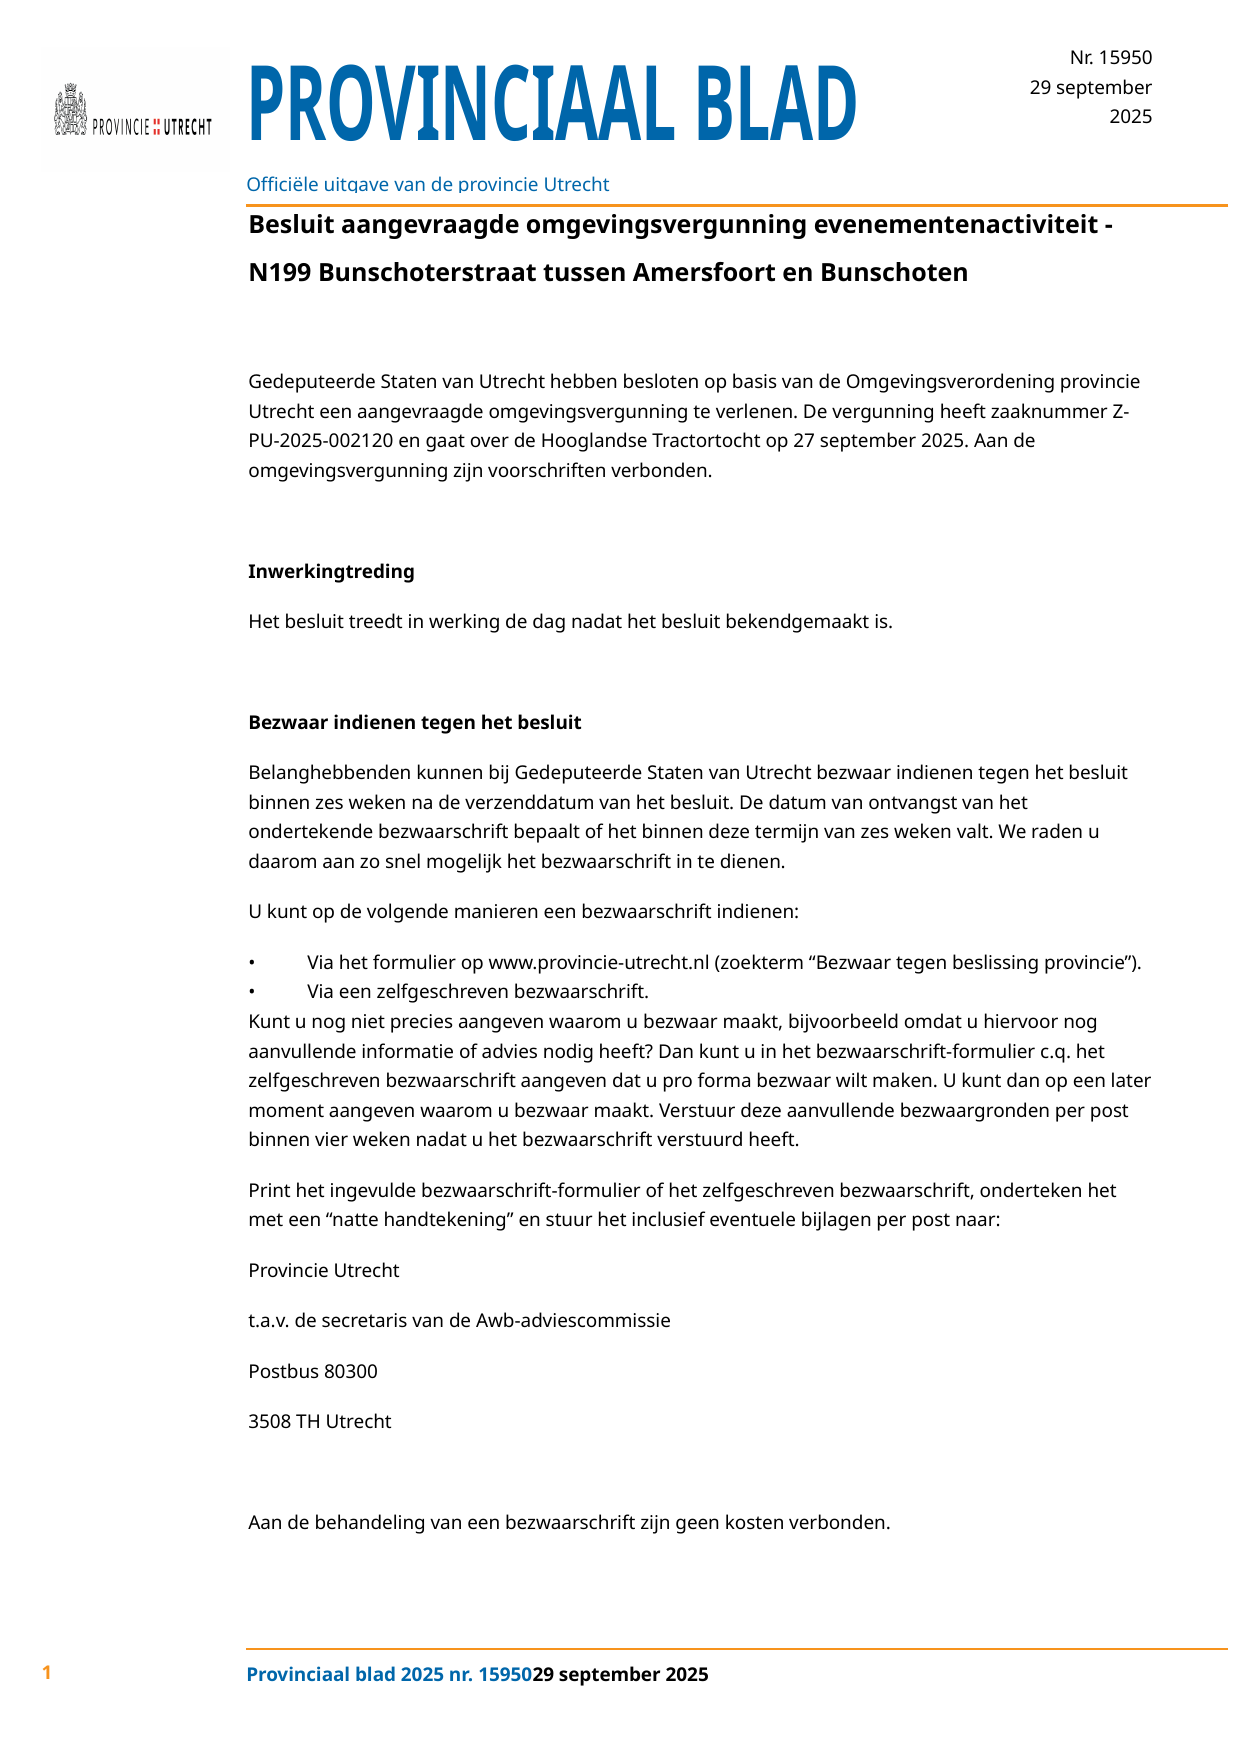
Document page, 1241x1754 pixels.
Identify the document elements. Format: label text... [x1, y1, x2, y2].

list Via een zelfgeschreven bezwaarschrift. [248, 979, 1152, 1004]
list Via het formulier op www.provincie-utrecht.nl (zoekterm “Bezwaar tegen beslissing provincie”). [248, 949, 1152, 975]
text t.a.v. de secretaris van de Awb-adviescommissie [248, 1307, 1152, 1333]
text U kunt op de volgende manieren een bezwaarschrift indienen: [248, 899, 1152, 924]
text Kunt u nog niet precies aangeven waarom u bezwaar maakt, bijvoorbeeld omdat u hiervoor nog aanvullende informatie of advies nodig heeft? Dan kunt u in het bezwaarschrift-formulier c.q. het zelfgeschreven bezwaarschrift aangeven dat u pro forma bezwaar wilt maken. U kunt dan op een later moment aangeven waarom u bezwaar maakt. Verstuur deze aanvullende bezwaargronden per post binnen vier weken nadat u het bezwaarschrift verstuurd heeft. [248, 1008, 1152, 1152]
text Besluit aangevraagde omgevingsvergunning evenementenactiviteit - N199 Bunschoterstraat tussen Amersfoort en Bunschoten [248, 207, 1152, 288]
text Bezwaar indienen tegen het besluit [248, 709, 1152, 735]
text Postbus 80300 [248, 1358, 1152, 1384]
text Provincie Utrecht [248, 1257, 1152, 1283]
picture [41, 47, 231, 172]
text Belanghebbenden kunnen bij Gedeputeerde Staten van Utrecht bezwaar indienen tegen het besluit binnen zes weken na de verzenddatum van het besluit. De datum van ontvangst van het ondertekende bezwaarschrift bepaalt of het binnen deze termijn van zes weken valt. We raden u daarom aan zo snel mogelijk het bezwaarschrift in te dienen. [248, 759, 1152, 874]
text Aan de behandeling van een bezwaarschrift zijn geen kosten verbonden. [248, 1509, 1152, 1535]
text Gedeputeerde Staten van Utrecht hebben besloten op basis van de Omgevingsverordening provincie Utrecht een aangevraagde omgevingsvergunning te verlenen. De vergunning heeft zaaknummer Z-PU-2025-002120 en gaat over de Hooglandse Tractortocht op 27 september 2025. Aan de omgevingsvergunning zijn voorschriften verbonden. [248, 368, 1152, 483]
text Print het ingevulde bezwaarschrift-formulier of het zelfgeschreven bezwaarschrift, onderteken het met een “natte handtekening” en stuur het inclusief eventuele bijlagen per post naar: [248, 1177, 1152, 1232]
text Het besluit treedt in werking de dag nadat het besluit bekendgemaakt is. [248, 608, 1152, 634]
text 3508 TH Utrecht [248, 1408, 1152, 1434]
text Inwerkingtreding [248, 558, 1152, 584]
